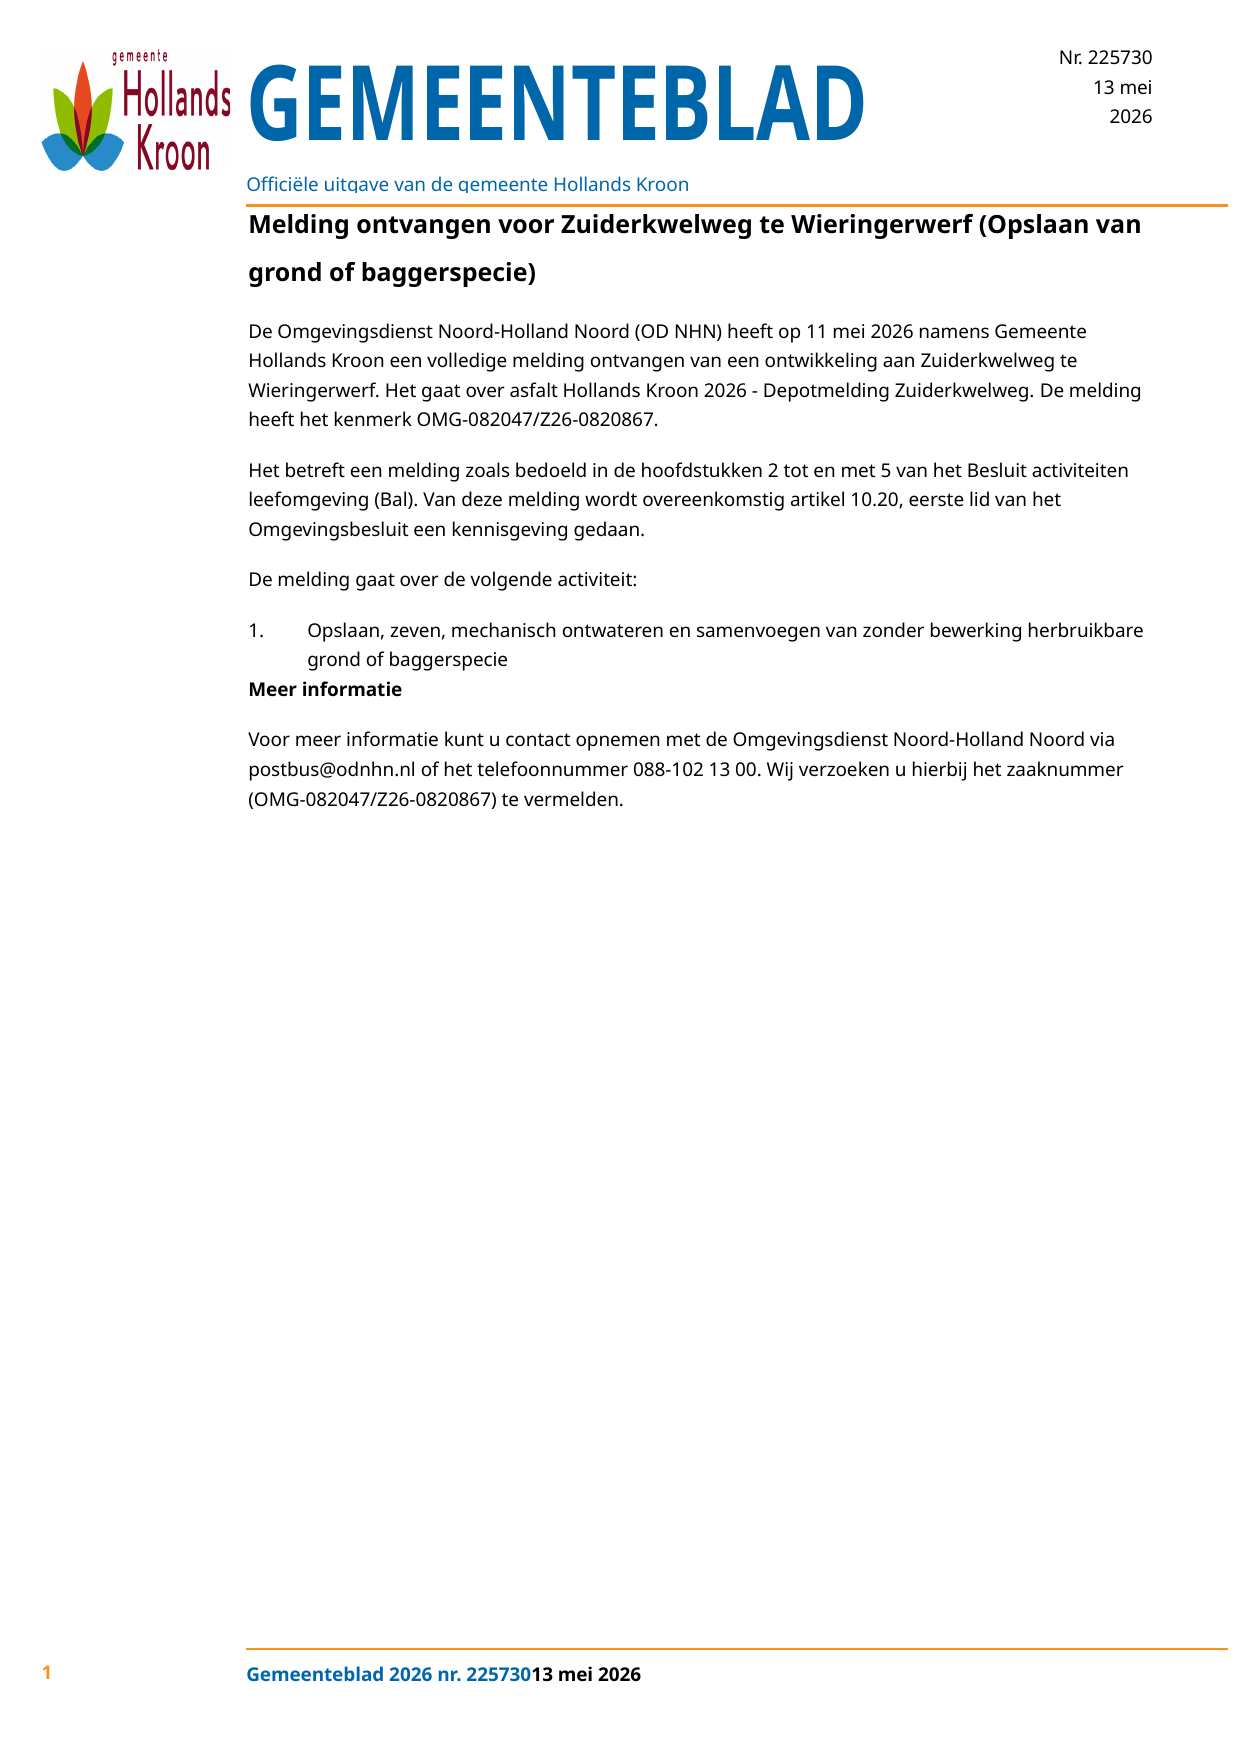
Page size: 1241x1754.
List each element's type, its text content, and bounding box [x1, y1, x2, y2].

list Opslaan, zeven, mechanisch ontwateren en samenvoegen van zonder bewerking herbruikbare grond of baggerspecie [248, 617, 1152, 672]
picture [41, 47, 231, 172]
text Voor meer informatie kunt u contact opnemen met de Omgevingsdienst Noord-Holland Noord via postbus@odnhn.nl of het telefoonnummer 088-102 13 00. Wij verzoeken u hierbij het zaaknummer (OMG-082047/Z26-0820867) te vermelden. [248, 727, 1152, 812]
text Meer informatie [248, 676, 1152, 702]
text De melding gaat over de volgende activiteit: [248, 567, 1152, 592]
text Melding ontvangen voor Zuiderkwelweg te Wieringerwerf (Opslaan van grond of baggerspecie) [248, 207, 1152, 288]
text De Omgevingsdienst Noord-Holland Noord (OD NHN) heeft op 11 mei 2026 namens Gemeente Hollands Kroon een volledige melding ontvangen van een ontwikkeling aan Zuiderkwelweg te Wieringerwerf. Het gaat over asfalt Hollands Kroon 2026 - Depotmelding Zuiderkwelweg. De melding heeft het kenmerk OMG-082047/Z26-0820867. [248, 318, 1152, 432]
text Het betreft een melding zoals bedoeld in de hoofdstukken 2 tot en met 5 van het Besluit activiteiten leefomgeving (Bal). Van deze melding wordt overeenkomstig artikel 10.20, eerste lid van het Omgevingsbesluit een kennisgeving gedaan. [248, 457, 1152, 542]
